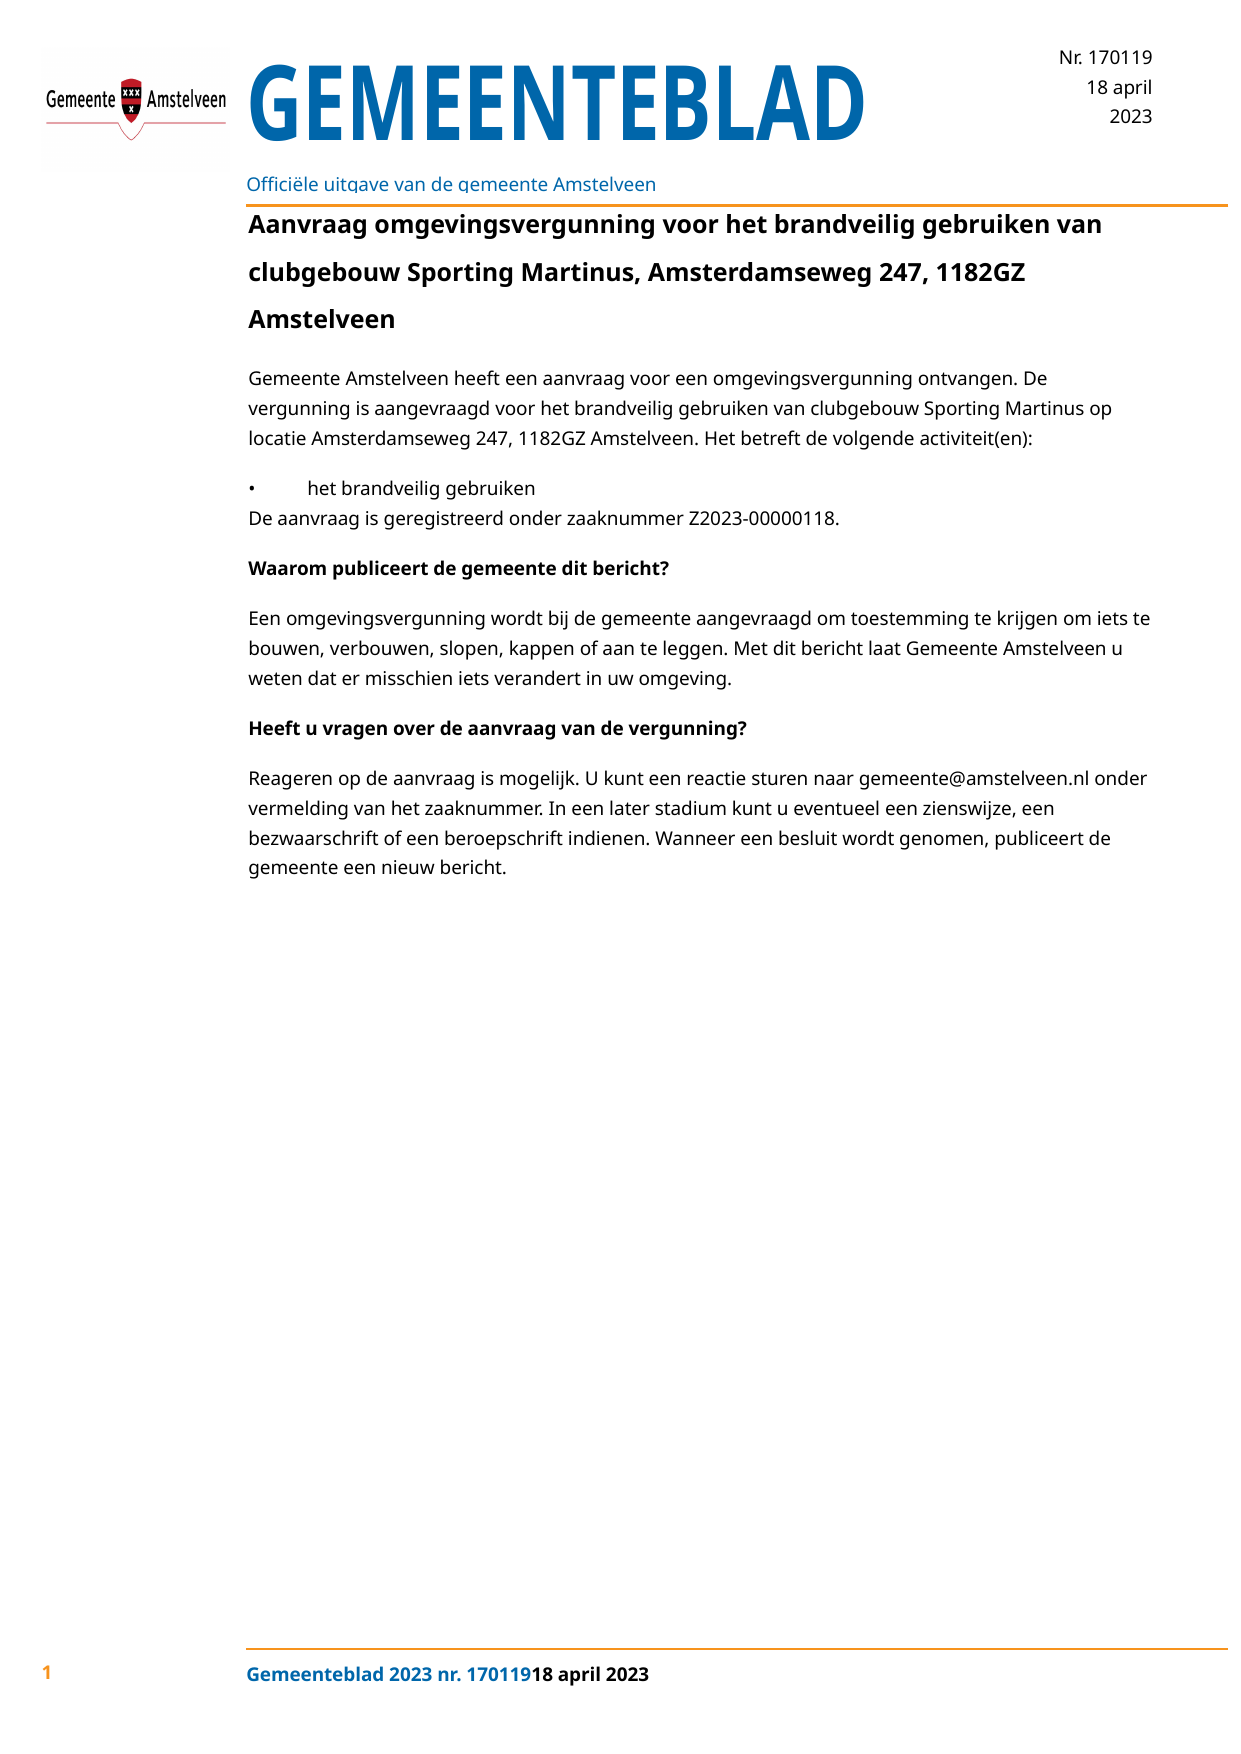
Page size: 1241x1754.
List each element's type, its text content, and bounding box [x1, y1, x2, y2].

list het brandveilig gebruiken [248, 475, 1152, 501]
text Reageren op de aanvraag is mogelijk. U kunt een reactie sturen naar gemeente@amstelveen.nl onder vermelding van het zaaknummer. In een later stadium kunt u eventueel een zienswijze, een bezwaarschrift of een beroepschrift indienen. Wanneer een besluit wordt genomen, publiceert de gemeente een nieuw bericht. [248, 766, 1152, 880]
picture [41, 47, 231, 172]
text De aanvraag is geregistreerd onder zaaknummer Z2023-00000118. [248, 505, 1152, 530]
text Een omgevingsvergunning wordt bij de gemeente aangevraagd om toestemming te krijgen om iets te bouwen, verbouwen, slopen, kappen of aan te leggen. Met dit bericht laat Gemeente Amstelveen u weten dat er misschien iets verandert in uw omgeving. [248, 606, 1152, 690]
text Aanvraag omgevingsvergunning voor het brandveilig gebruiken van clubgebouw Sporting Martinus, Amsterdamseweg 247, 1182GZ Amstelveen [248, 207, 1152, 336]
text Heeft u vragen over de aanvraag van de vergunning? [248, 715, 1152, 741]
text Waarom publiceert de gemeente dit bericht? [248, 555, 1152, 581]
text Gemeente Amstelveen heeft een aanvraag voor een omgevingsvergunning ontvangen. De vergunning is aangevraagd voor het brandveilig gebruiken van clubgebouw Sporting Martinus op locatie Amsterdamseweg 247, 1182GZ Amstelveen. Het betreft de volgende activiteit(en): [248, 366, 1152, 450]
